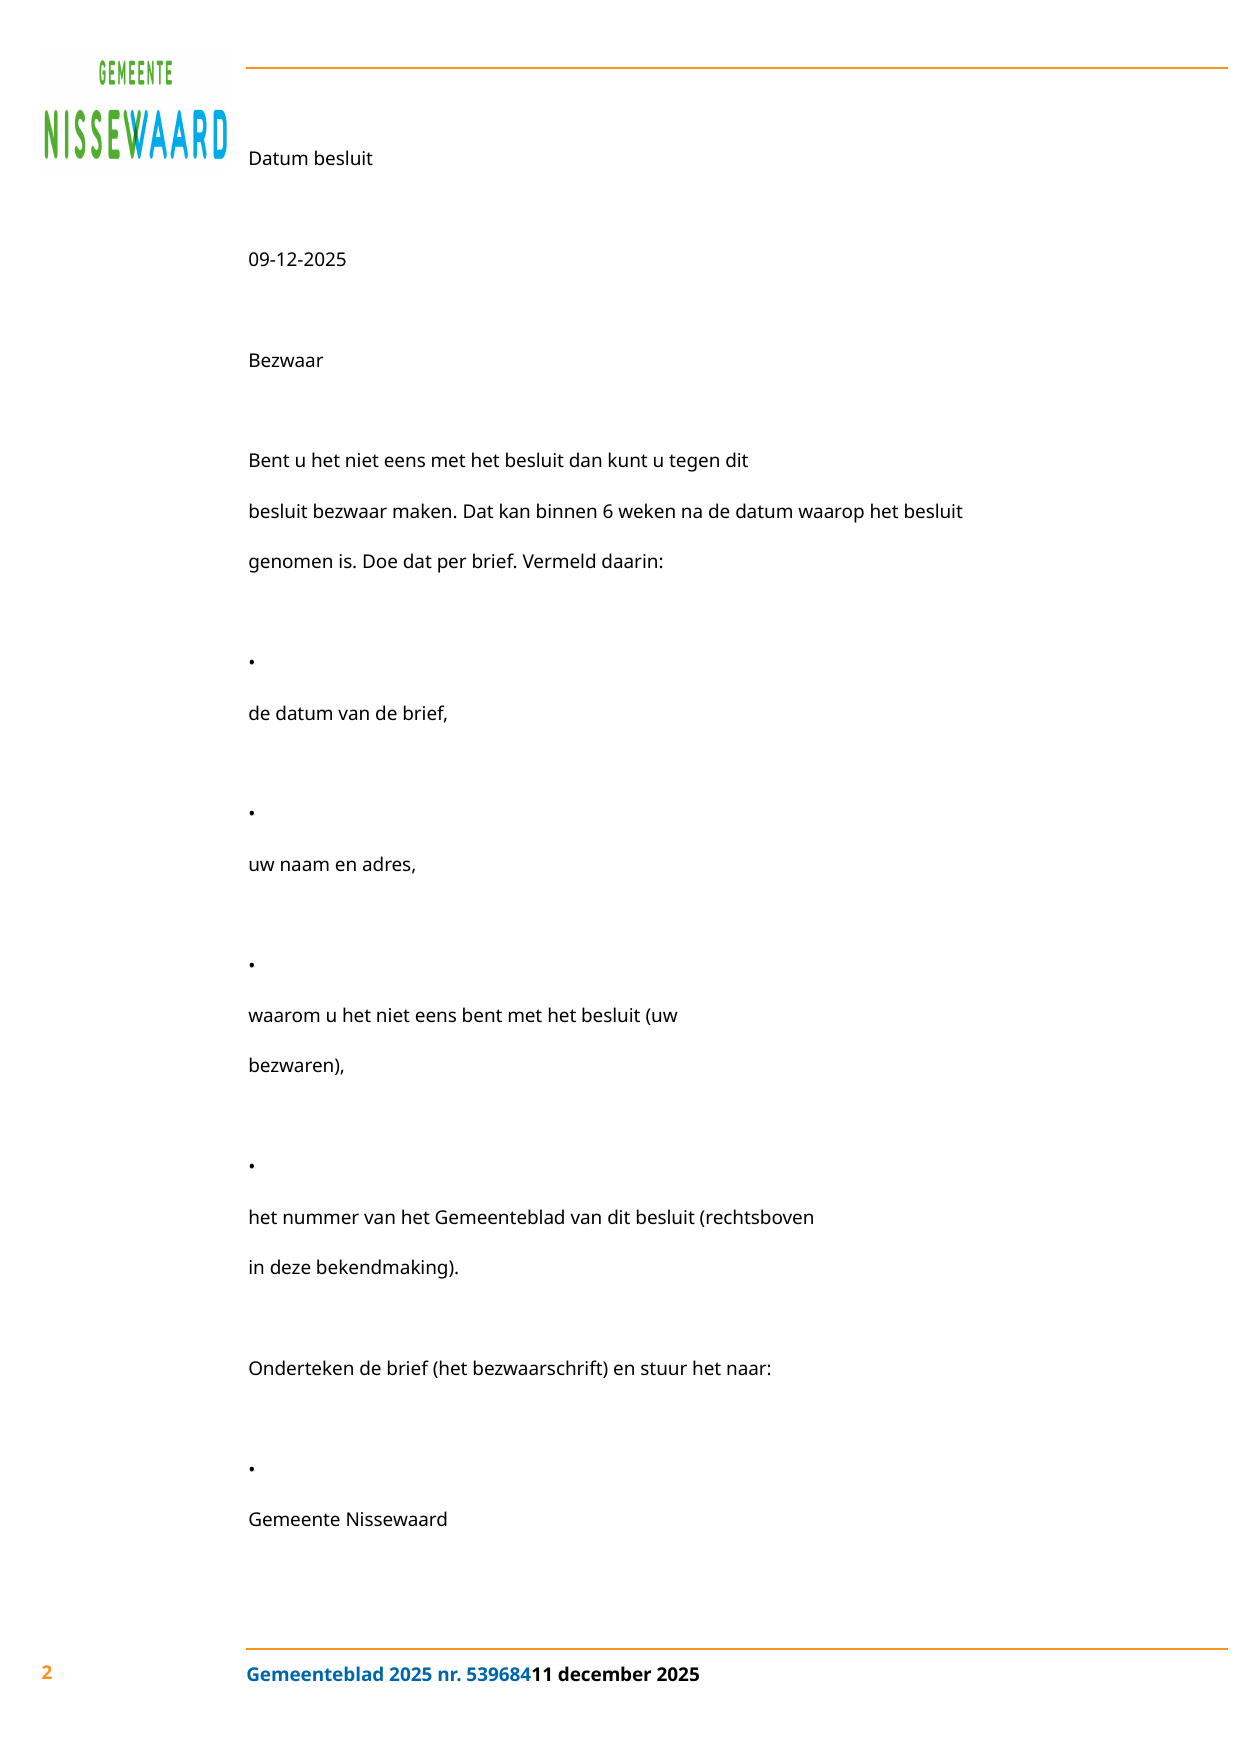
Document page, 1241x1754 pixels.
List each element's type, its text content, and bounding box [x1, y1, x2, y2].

text Datum besluit [248, 145, 1152, 171]
text Bezwaar [248, 347, 1152, 373]
text Onderteken de brief (het bezwaarschrift) en stuur het naar: [248, 1355, 1152, 1381]
text 09-12-2025 [248, 246, 1152, 272]
text • [248, 1456, 1152, 1482]
text uw naam en adres, [248, 851, 1152, 877]
text het nummer van het Gemeenteblad van dit besluit (rechtsboven [248, 1204, 1152, 1230]
text • [248, 1153, 1152, 1179]
text • [248, 649, 1152, 675]
text waarom u het niet eens bent met het besluit (uw [248, 1002, 1152, 1028]
text • [248, 801, 1152, 826]
text de datum van de brief, [248, 700, 1152, 726]
picture [41, 47, 231, 172]
text Bent u het niet eens met het besluit dan kunt u tegen dit [248, 448, 1152, 473]
text bezwaren), [248, 1053, 1152, 1078]
text • [248, 952, 1152, 978]
text besluit bezwaar maken. Dat kan binnen 6 weken na de datum waarop het besluit [248, 498, 1152, 524]
text in deze bekendmaking). [248, 1254, 1152, 1280]
text Gemeente Nissewaard [248, 1506, 1152, 1532]
text genomen is. Doe dat per brief. Vermeld daarin: [248, 548, 1152, 574]
